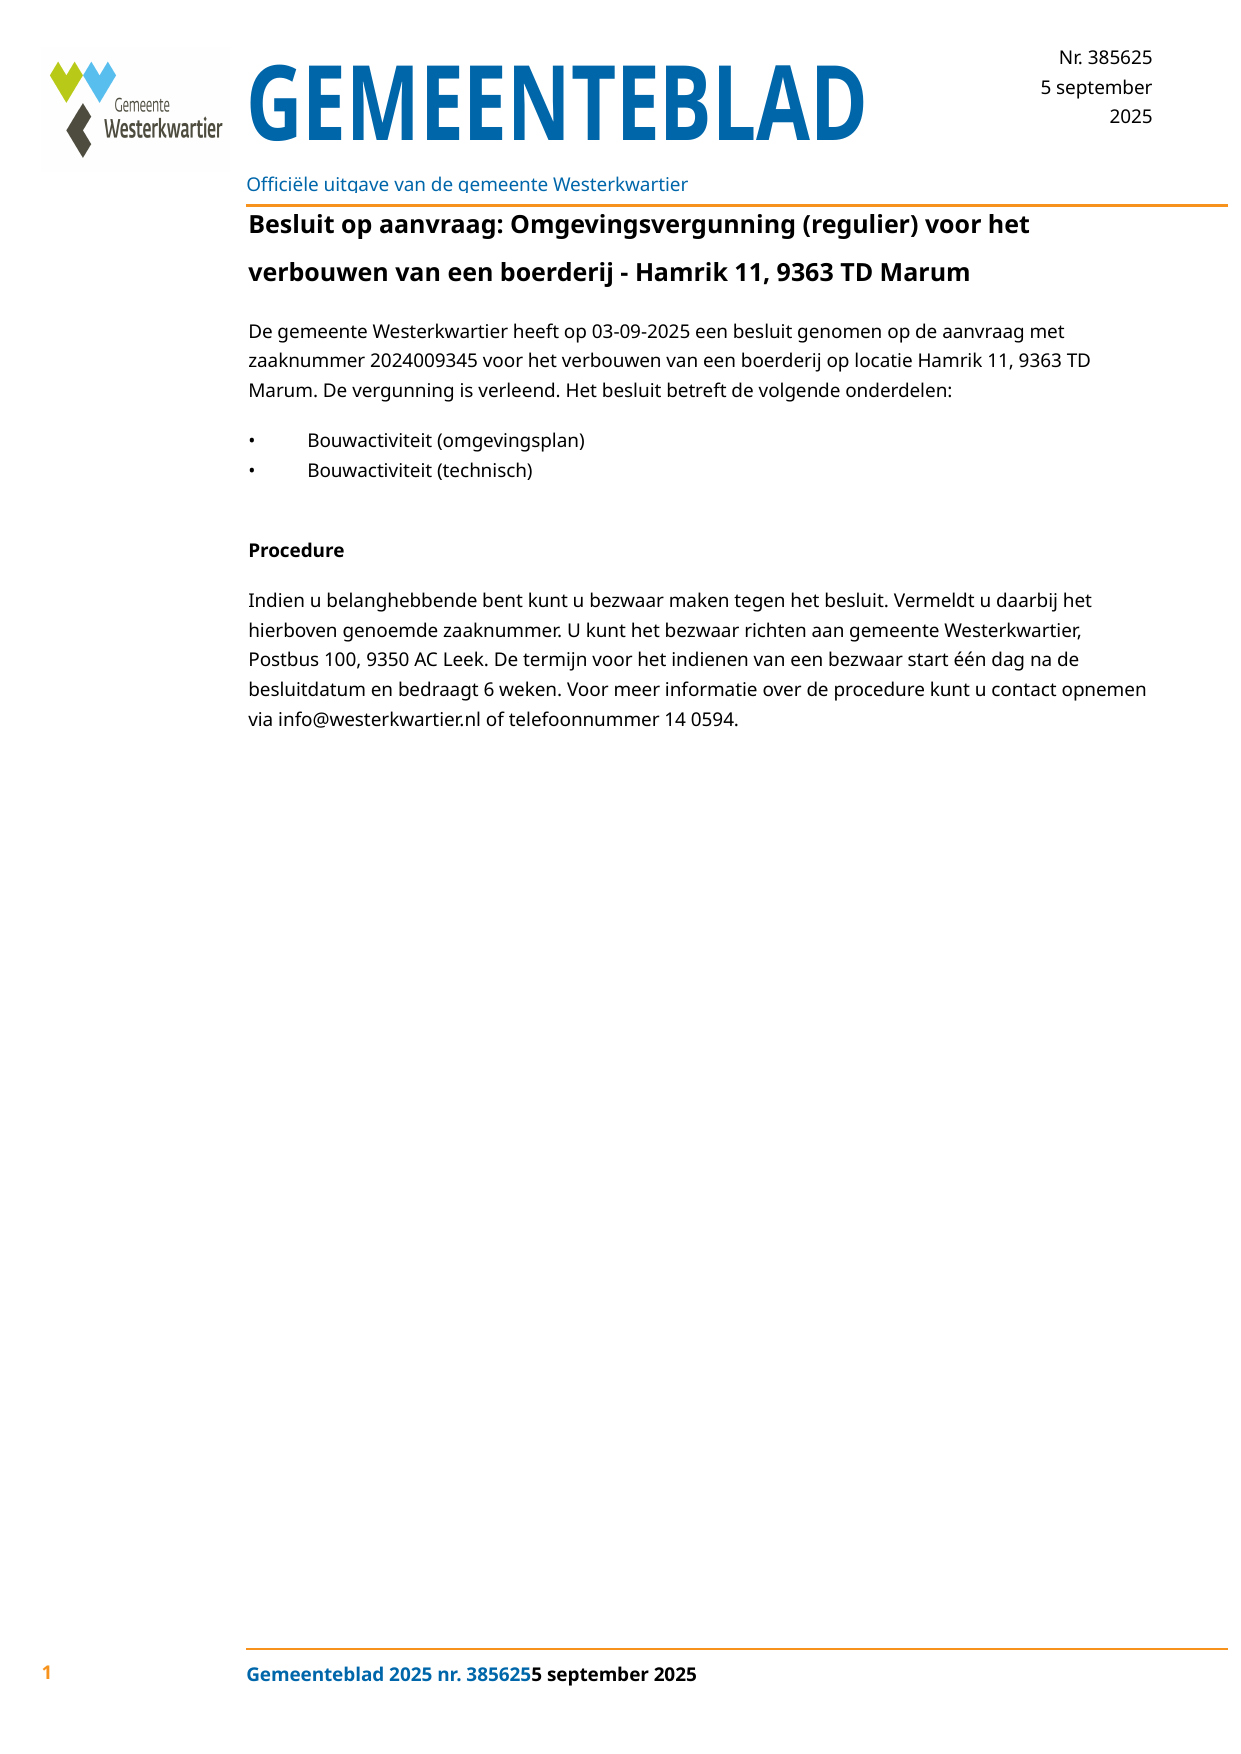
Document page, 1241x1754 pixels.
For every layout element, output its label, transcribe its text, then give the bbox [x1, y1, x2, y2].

text De gemeente Westerkwartier heeft op 03-09-2025 een besluit genomen op de aanvraag met zaaknummer 2024009345 voor het verbouwen van een boerderij op locatie Hamrik 11, 9363 TD Marum. De vergunning is verleend. Het besluit betreft de volgende onderdelen: [248, 318, 1152, 403]
list Bouwactiviteit (technisch) [248, 457, 1152, 483]
text Procedure [248, 537, 1152, 563]
list Bouwactiviteit (omgevingsplan) [248, 427, 1152, 453]
text Indien u belanghebbende bent kunt u bezwaar maken tegen het besluit. Vermeldt u daarbij het hierboven genoemde zaaknummer. U kunt het bezwaar richten aan gemeente Westerkwartier, Postbus 100, 9350 AC Leek. De termijn voor het indienen van een bezwaar start één dag na de besluitdatum en bedraagt 6 weken. Voor meer informatie over de procedure kunt u contact opnemen via info@westerkwartier.nl of telefoonnummer 14 0594. [248, 587, 1152, 732]
picture [41, 47, 231, 172]
text Besluit op aanvraag: Omgevingsvergunning (regulier) voor het verbouwen van een boerderij - Hamrik 11, 9363 TD Marum [248, 207, 1152, 288]
